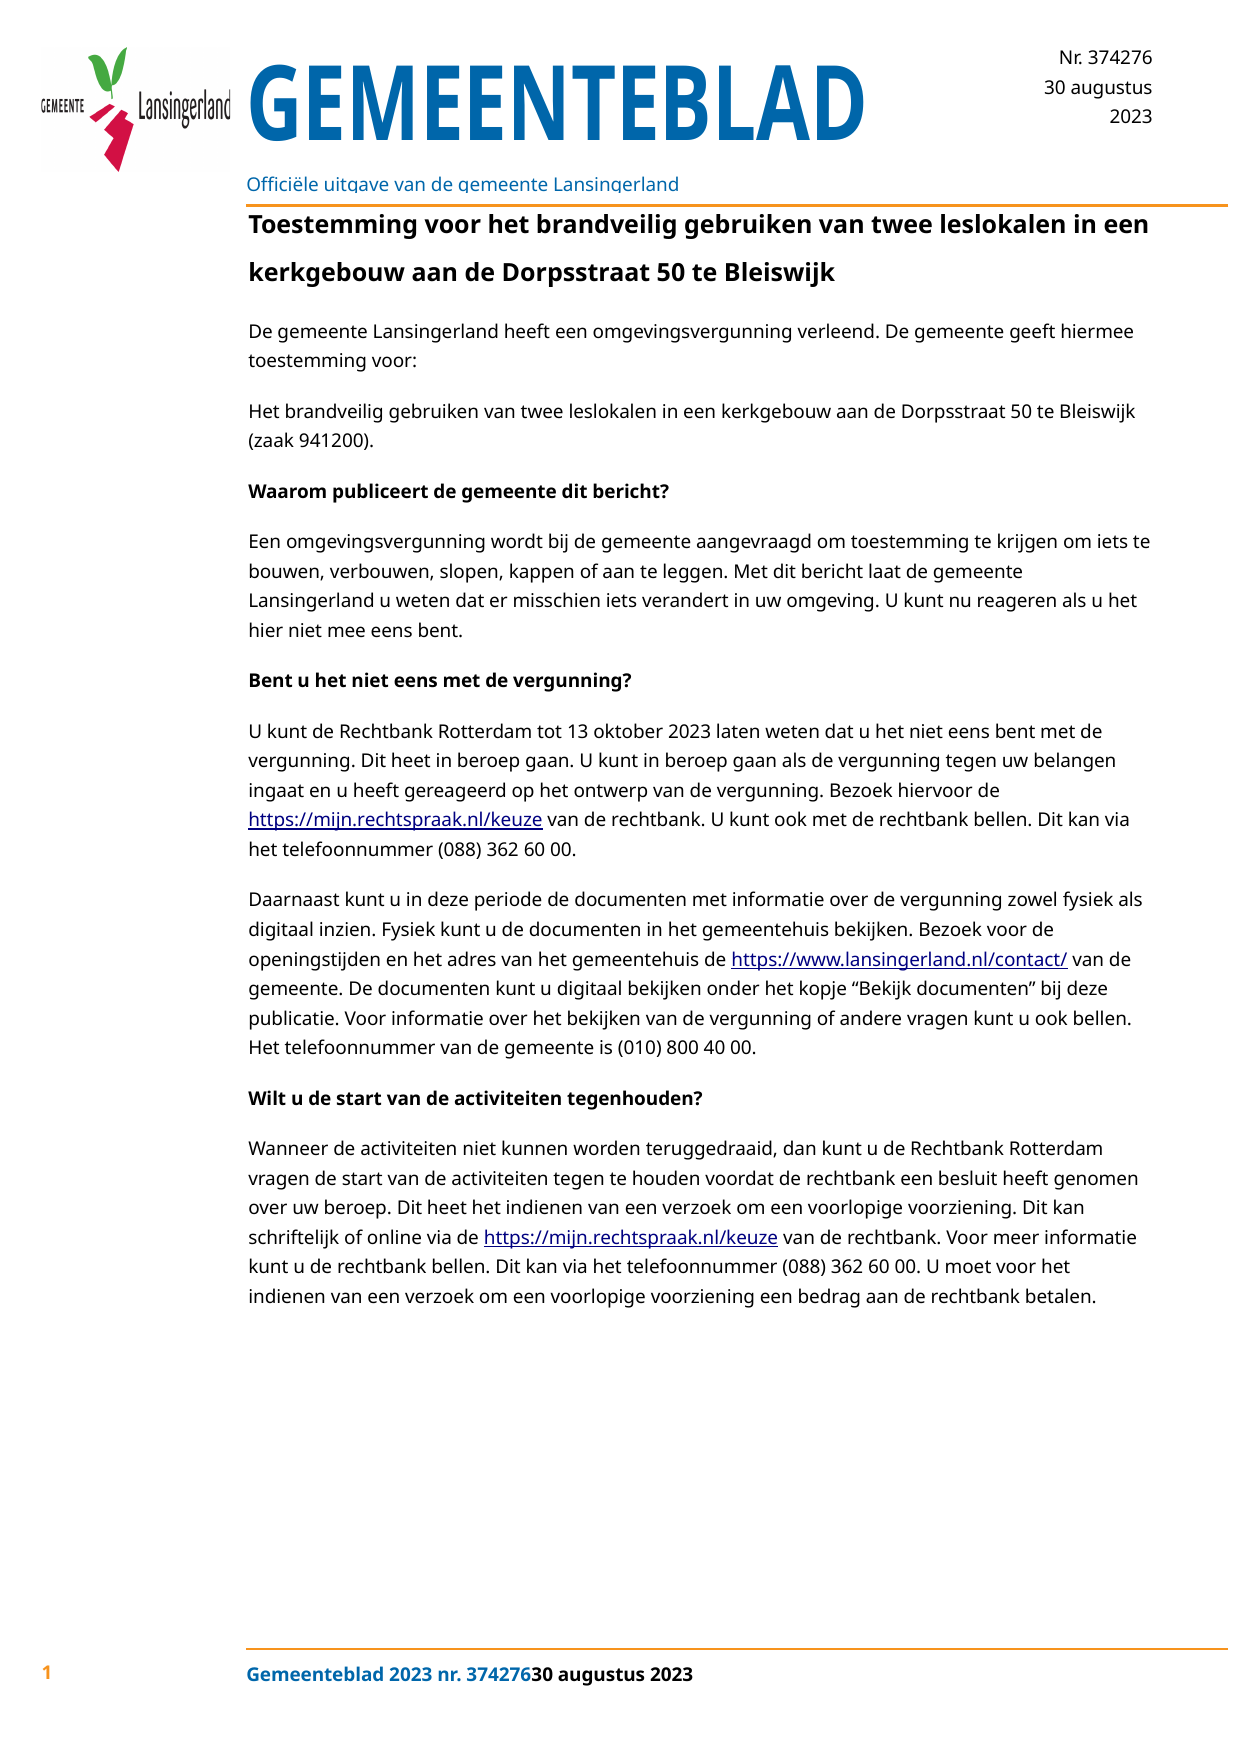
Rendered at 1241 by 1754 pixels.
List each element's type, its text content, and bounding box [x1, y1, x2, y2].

text Wilt u de start van de activiteiten tegenhouden? [248, 1085, 1152, 1111]
text De gemeente Lansingerland heeft een omgevingsvergunning verleend. De gemeente geeft hiermee toestemming voor: [248, 318, 1152, 373]
text Daarnaast kunt u in deze periode de documenten met informatie over de vergunning zowel fysiek als digitaal inzien. Fysiek kunt u de documenten in het gemeentehuis bekijken. Bezoek voor de openingstijden en het adres van het gemeentehuis de https://www.lansingerland.nl/contact/ van de gemeente. De documenten kunt u digitaal bekijken onder het kopje “Bekijk documenten” bij deze publicatie. Voor informatie over het bekijken van de vergunning of andere vragen kunt u ook bellen. Het telefoonnummer van de gemeente is (010) 800 40 00. [248, 887, 1152, 1060]
text Bent u het niet eens met de vergunning? [248, 667, 1152, 693]
text Het brandveilig gebruiken van twee leslokalen in een kerkgebouw aan de Dorpsstraat 50 te Bleiswijk (zaak 941200). [248, 398, 1152, 453]
text U kunt de Rechtbank Rotterdam tot 13 oktober 2023 laten weten dat u het niet eens bent met de vergunning. Dit heet in beroep gaan. U kunt in beroep gaan als de vergunning tegen uw belangen ingaat en u heeft gereageerd op het ontwerp van de vergunning. Bezoek hiervoor de https://mijn.rechtspraak.nl/keuze van de rechtbank. U kunt ook met de rechtbank bellen. Dit kan via het telefoonnummer (088) 362 60 00. [248, 718, 1152, 862]
picture [41, 47, 231, 172]
text Een omgevingsvergunning wordt bij de gemeente aangevraagd om toestemming te krijgen om iets te bouwen, verbouwen, slopen, kappen of aan te leggen. Met dit bericht laat de gemeente Lansingerland u weten dat er misschien iets verandert in uw omgeving. U kunt nu reageren als u het hier niet mee eens bent. [248, 528, 1152, 643]
text Toestemming voor het brandveilig gebruiken van twee leslokalen in een kerkgebouw aan de Dorpsstraat 50 te Bleiswijk [248, 207, 1152, 288]
text Wanneer de activiteiten niet kunnen worden teruggedraaid, dan kunt u de Rechtbank Rotterdam vragen de start van de activiteiten tegen te houden voordat de rechtbank een besluit heeft genomen over uw beroep. Dit heet het indienen van een verzoek om een voorlopige voorziening. Dit kan schriftelijk of online via de https://mijn.rechtspraak.nl/keuze van de rechtbank. Voor meer informatie kunt u de rechtbank bellen. Dit kan via het telefoonnummer (088) 362 60 00. U moet voor het indienen van een verzoek om een voorlopige voorziening een bedrag aan de rechtbank betalen. [248, 1135, 1152, 1309]
text Waarom publiceert de gemeente dit bericht? [248, 478, 1152, 504]
